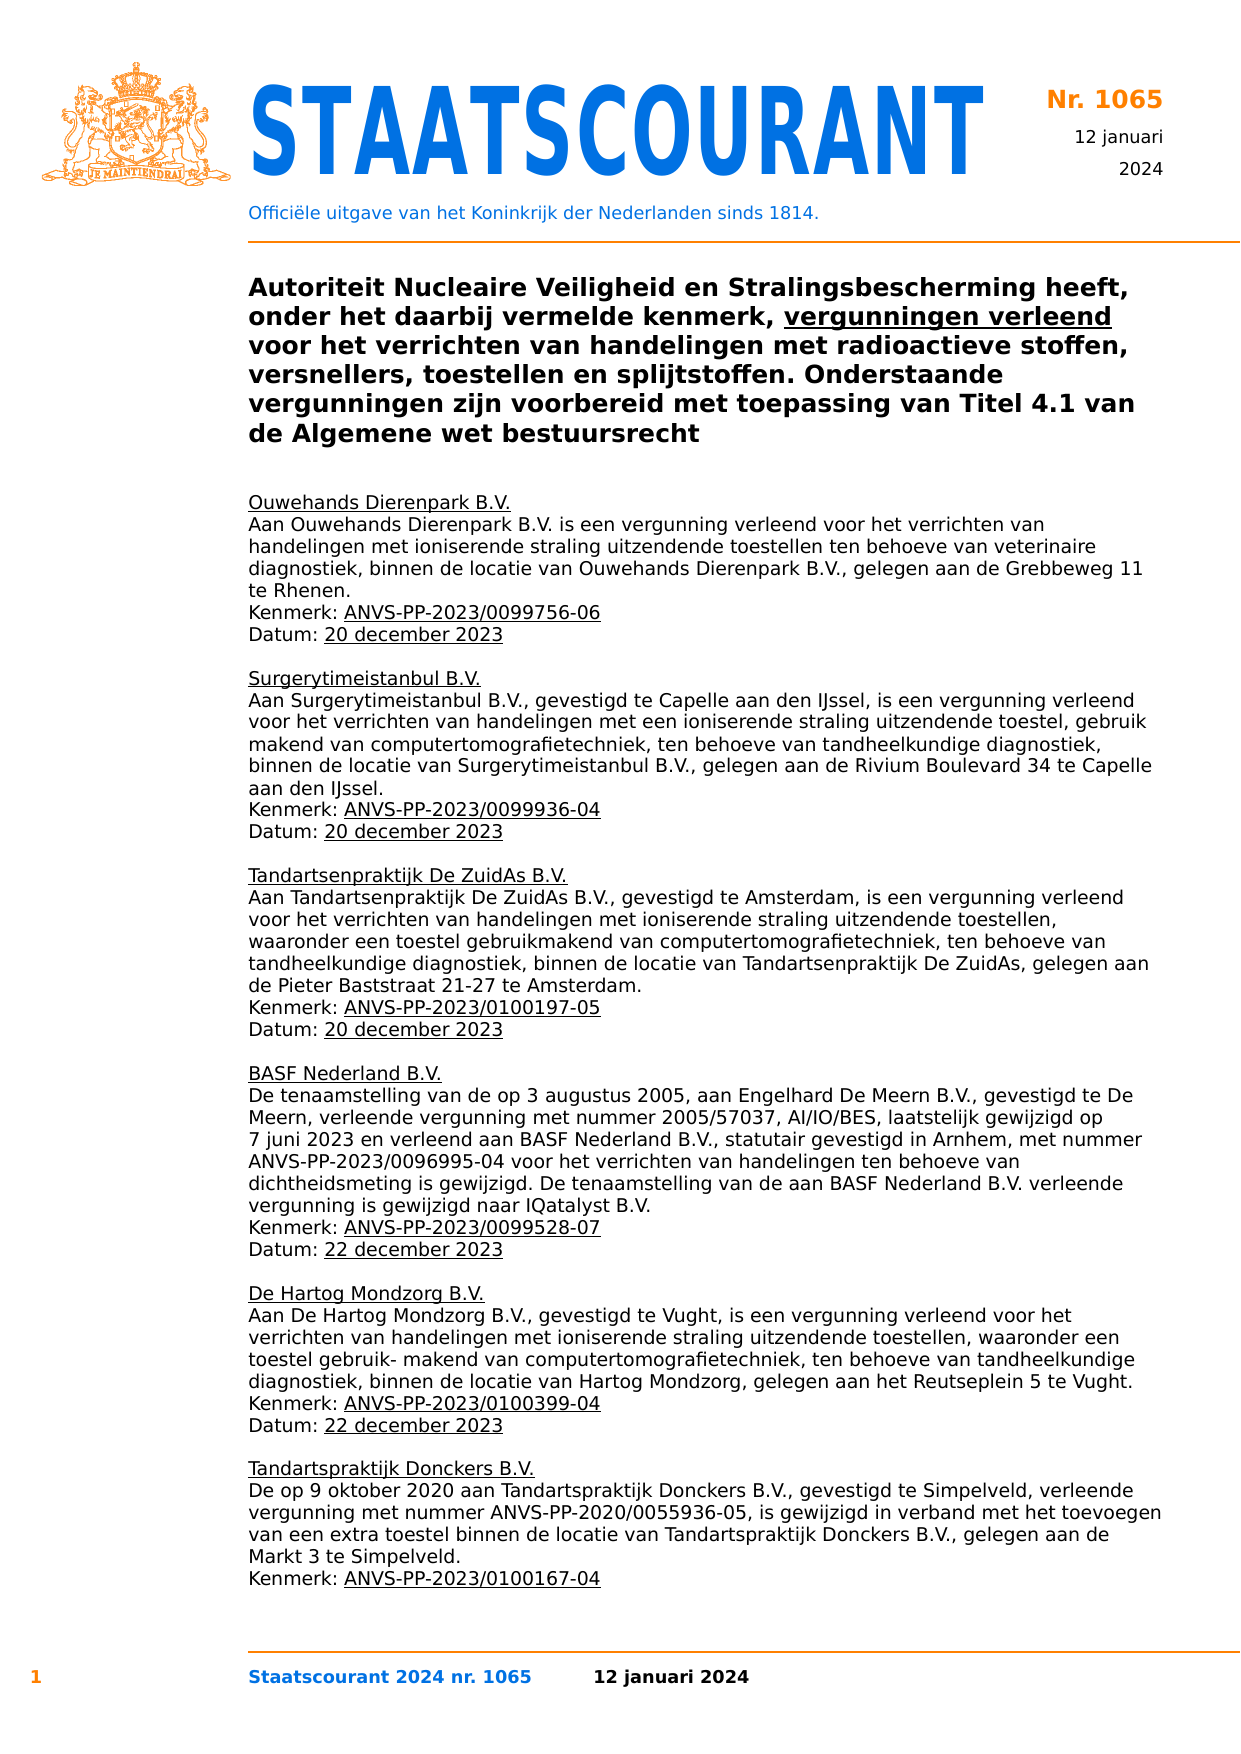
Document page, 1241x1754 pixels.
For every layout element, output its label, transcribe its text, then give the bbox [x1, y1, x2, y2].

text Kenmerk: ANVS-PP-2023/0099936-04 [248, 799, 1163, 821]
text BASF Nederland B.V. [248, 1063, 1163, 1085]
text Tandartspraktijk Donckers B.V. [248, 1458, 1163, 1480]
picture [41, 62, 231, 186]
text 7 juni 2023 en verleend aan BASF Nederland B.V., statutair gevestigd in Arnhem, met nummer ANVS-PP-2023/0096995-04 voor het verrichten van handelingen ten behoeve van dichtheidsmeting is gewijzigd. De tenaamstelling van de aan BASF Nederland B.V. verleende vergunning is gewijzigd naar IQatalyst B.V. [248, 1129, 1163, 1217]
text Kenmerk: ANVS-PP-2023/0099756-06 [248, 602, 1163, 624]
subtitle Autoriteit Nucleaire Veiligheid en Stralingsbescherming heeft, onder het daarbij vermelde kenmerk, vergunningen verleend voor het verrichten van handelingen met radioactieve stoffen, versnellers, toestellen en splijtstoffen. Onderstaande vergunningen zijn voorbereid met toepassing van Titel 4.1 van de Algemene wet bestuursrecht [248, 273, 1163, 448]
text Datum: 22 december 2023 [248, 1239, 1163, 1261]
text Datum: 22 december 2023 [248, 1414, 1163, 1436]
text Kenmerk: ANVS-PP-2023/0100399-04 [248, 1392, 1163, 1414]
table_cell Officiële uitgave van het Koninkrijk der Nederlanden sinds 1814. [248, 203, 1240, 241]
table_header STAATSCOURANT [248, 62, 998, 203]
text Kenmerk: ANVS-PP-2023/0100167-04 [248, 1568, 1163, 1590]
text Surgerytimeistanbul B.V. [248, 667, 1163, 689]
text Datum: 20 december 2023 [248, 624, 1163, 646]
text Aan Tandartsenpraktijk De ZuidAs B.V., gevestigd te Amsterdam, is een vergunning verleend voor het verrichten van handelingen met ioniserende straling uitzendende toestellen, waaronder een toestel gebruikmakend van computertomografietechniek, ten behoeve van tandheelkundige diagnostiek, binnen de locatie van Tandartsenpraktijk De ZuidAs, gelegen aan de Pieter Baststraat 21-27 te Amsterdam. [248, 887, 1163, 997]
text De op 9 oktober 2020 aan Tandartspraktijk Donckers B.V., gevestigd te Simpelveld, verleende vergunning met nummer ANVS-PP-2020/0055936-05, is gewijzigd in verband met het toevoegen van een extra toestel binnen de locatie van Tandartspraktijk Donckers B.V., gelegen aan de Markt 3 te Simpelveld. [248, 1480, 1163, 1568]
table_cell 12 januari [998, 121, 1240, 153]
text Aan De Hartog Mondzorg B.V., gevestigd te Vught, is een vergunning verleend voor het verrichten van handelingen met ioniserende straling uitzendende toestellen, waaronder een toestel gebruik- makend van computertomografietechniek, ten behoeve van tandheelkundige diagnostiek, binnen de locatie van Hartog Mondzorg, gelegen aan het Reutseplein 5 te Vught. [248, 1304, 1163, 1392]
text Tandartsenpraktijk De ZuidAs B.V. [248, 865, 1163, 887]
text Kenmerk: ANVS-PP-2023/0099528-07 [248, 1217, 1163, 1239]
text De Hartog Mondzorg B.V. [248, 1283, 1163, 1304]
table_header Nr. 1065 [998, 62, 1240, 121]
table_cell 2024 [998, 153, 1240, 203]
text Datum: 20 december 2023 [248, 821, 1163, 843]
text Aan Surgerytimeistanbul B.V., gevestigd te Capelle aan den IJssel, is een vergunning verleend voor het verrichten van handelingen met een ioniserende straling uitzendende toestel, gebruik makend van computertomografietechniek, ten behoeve van tandheelkundige diagnostiek, binnen de locatie van Surgerytimeistanbul B.V., gelegen aan de Rivium Boulevard 34 te Capelle aan den IJssel. [248, 689, 1163, 799]
text De tenaamstelling van de op 3 augustus 2005, aan Engelhard De Meern B.V., gevestigd te De Meern, verleende vergunning met nummer 2005/57037, AI/IO/BES, laatstelijk gewijzigd op [248, 1085, 1163, 1129]
text Aan Ouwehands Dierenpark B.V. is een vergunning verleend voor het verrichten van handelingen met ioniserende straling uitzendende toestellen ten behoeve van veterinaire diagnostiek, binnen de locatie van Ouwehands Dierenpark B.V., gelegen aan de Grebbeweg 11 te Rhenen. [248, 514, 1163, 602]
text Kenmerk: ANVS-PP-2023/0100197-05 [248, 997, 1163, 1019]
text Ouwehands Dierenpark B.V. [248, 492, 1163, 514]
text Datum: 20 december 2023 [248, 1019, 1163, 1041]
table_header [25, 62, 248, 241]
